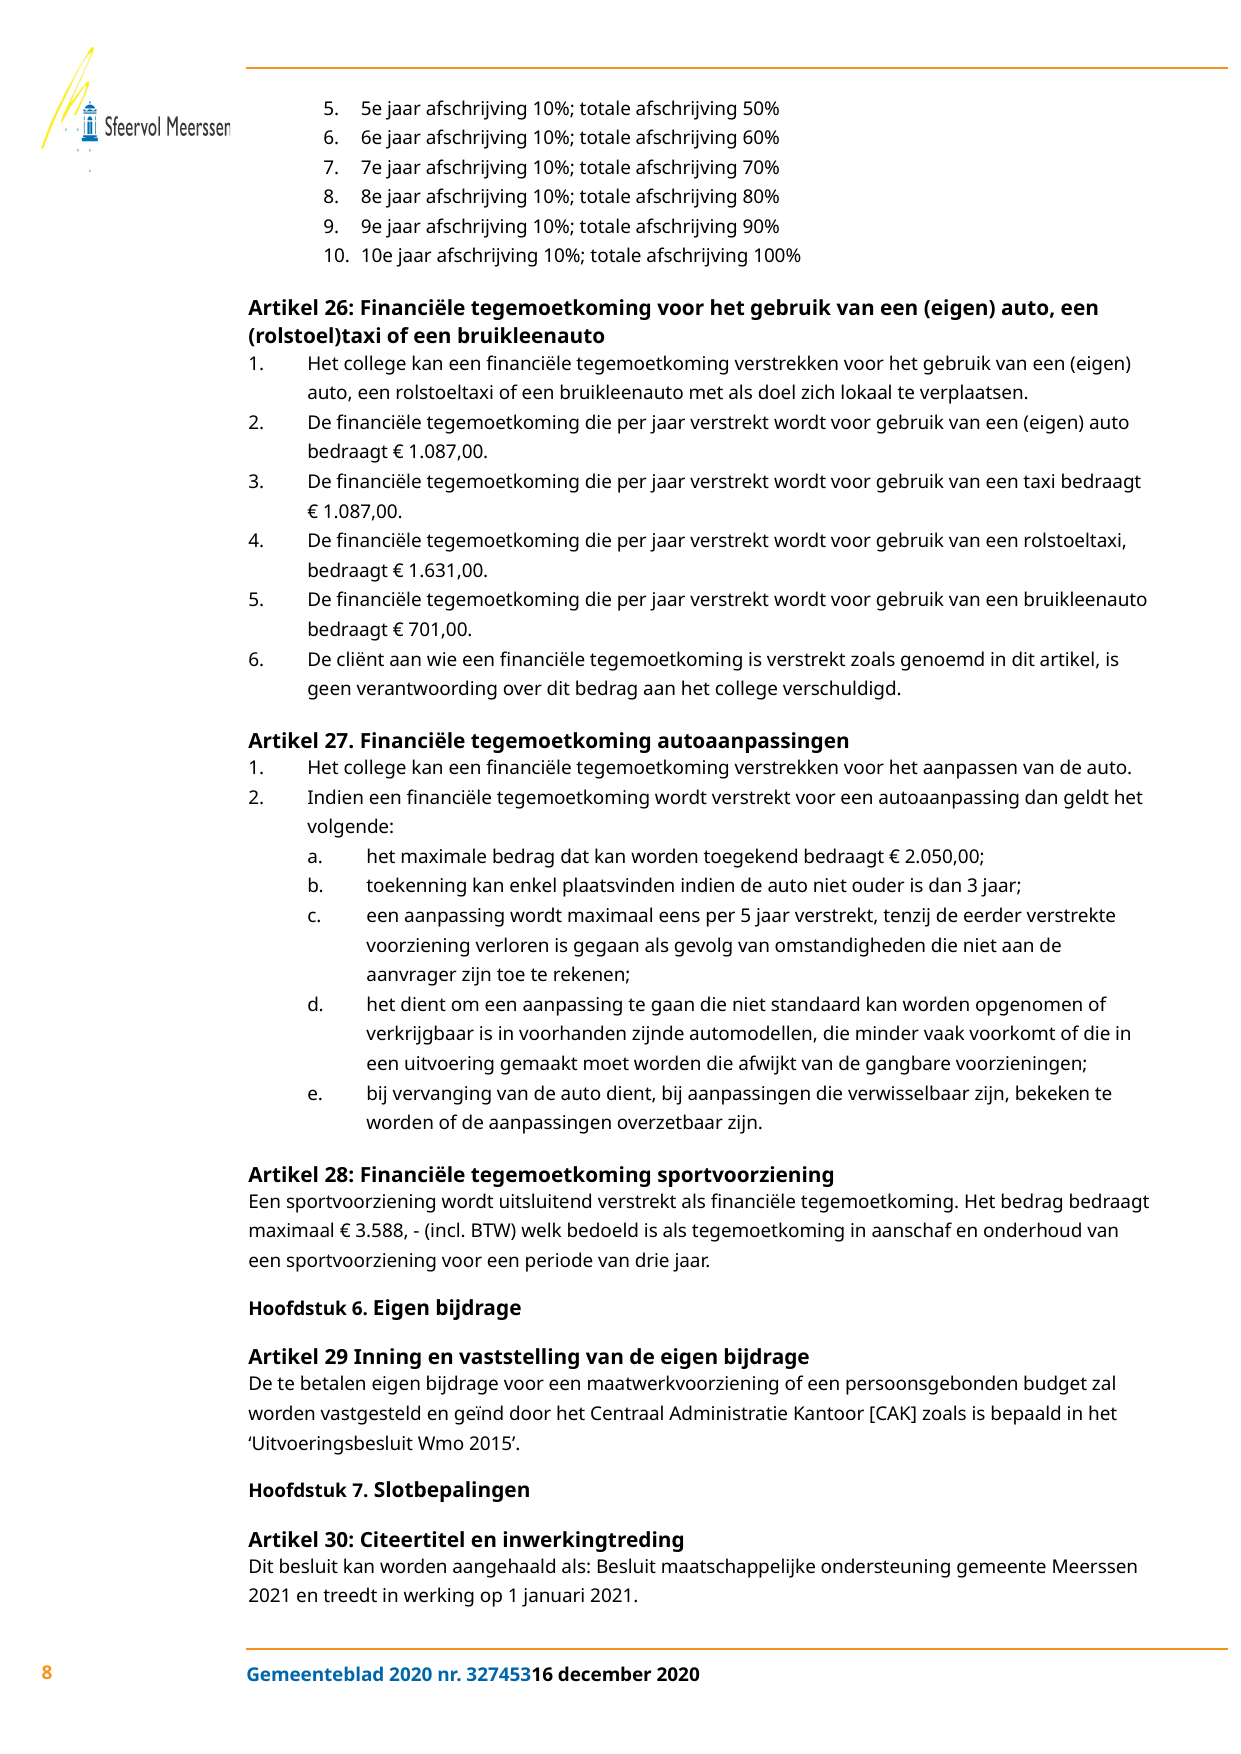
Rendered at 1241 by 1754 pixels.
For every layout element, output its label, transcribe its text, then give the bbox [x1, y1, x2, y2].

list toekenning kan enkel plaatsvinden indien de auto niet ouder is dan 3 jaar; [307, 873, 1152, 898]
list een aanpassing wordt maximaal eens per 5 jaar verstrekt, tenzij de eerder verstrekte voorziening verloren is gegaan als gevolg van omstandigheden die niet aan de aanvrager zijn toe te rekenen; [307, 902, 1152, 987]
text Dit besluit kan worden aangehaald als: Besluit maatschappelijke ondersteuning gemeente Meerssen 2021 en treedt in werking op 1 januari 2021. [248, 1553, 1152, 1608]
list 5e jaar afschrijving 10%; totale afschrijving 50% [323, 95, 1152, 121]
list het maximale bedrag dat kan worden toegekend bedraagt € 2.050,00; [307, 843, 1152, 869]
text Artikel 30: Citeertitel en inwerkingtreding [248, 1525, 1152, 1553]
list De financiële tegemoetkoming die per jaar verstrekt wordt voor gebruik van een (eigen) auto bedraagt € 1.087,00. [248, 409, 1152, 464]
text Artikel 26: Financiële tegemoetkoming voor het gebruik van een (eigen) auto, een (rolstoel)taxi of een bruikleenauto [248, 293, 1152, 350]
text Hoofdstuk 6. Eigen bijdrage [248, 1293, 1152, 1321]
list De financiële tegemoetkoming die per jaar verstrekt wordt voor gebruik van een bruikleenauto bedraagt € 701,00. [248, 587, 1152, 642]
text Artikel 29 Inning en vaststelling van de eigen bijdrage [248, 1342, 1152, 1371]
list 7e jaar afschrijving 10%; totale afschrijving 70% [323, 154, 1152, 180]
list De financiële tegemoetkoming die per jaar verstrekt wordt voor gebruik van een rolstoeltaxi, bedraagt € 1.631,00. [248, 527, 1152, 583]
text Een sportvoorziening wordt uitsluitend verstrekt als financiële tegemoetkoming. Het bedrag bedraagt maximaal € 3.588, - (incl. BTW) welk bedoeld is als tegemoetkoming in aanschaf en onderhoud van een sportvoorziening voor een periode van drie jaar. [248, 1188, 1152, 1273]
list Het college kan een financiële tegemoetkoming verstrekken voor het gebruik van een (eigen) auto, een rolstoeltaxi of een bruikleenauto met als doel zich lokaal te verplaatsen. [248, 350, 1152, 405]
list bij vervanging van de auto dient, bij aanpassingen die verwisselbaar zijn, bekeken te worden of de aanpassingen overzetbaar zijn. [307, 1080, 1152, 1135]
list 6e jaar afschrijving 10%; totale afschrijving 60% [323, 124, 1152, 150]
list 8e jaar afschrijving 10%; totale afschrijving 80% [323, 183, 1152, 209]
list Het college kan een financiële tegemoetkoming verstrekken voor het aanpassen van de auto. [248, 754, 1152, 780]
picture [41, 47, 231, 172]
text Artikel 28: Financiële tegemoetkoming sportvoorziening [248, 1160, 1152, 1188]
list 9e jaar afschrijving 10%; totale afschrijving 90% [323, 213, 1152, 239]
list Indien een financiële tegemoetkoming wordt verstrekt voor een autoaanpassing dan geldt het volgende: [248, 784, 1152, 839]
list De financiële tegemoetkoming die per jaar verstrekt wordt voor gebruik van een taxi bedraagt € 1.087,00. [248, 468, 1152, 524]
text Artikel 27. Financiële tegemoetkoming autoaanpassingen [248, 726, 1152, 754]
text Hoofdstuk 7. Slotbepalingen [248, 1475, 1152, 1504]
list De cliënt aan wie een financiële tegemoetkoming is verstrekt zoals genoemd in dit artikel, is geen verantwoording over dit bedrag aan het college verschuldigd. [248, 646, 1152, 701]
list het dient om een aanpassing te gaan die niet standaard kan worden opgenomen of verkrijgbaar is in voorhanden zijnde automodellen, die minder vaak voorkomt of die in een uitvoering gemaakt moet worden die afwijkt van de gangbare voorzieningen; [307, 991, 1152, 1076]
text De te betalen eigen bijdrage voor een maatwerkvoorziening of een persoonsgebonden budget zal worden vastgesteld en geïnd door het Centraal Administratie Kantoor [CAK] zoals is bepaald in het ‘Uitvoeringsbesluit Wmo 2015’. [248, 1371, 1152, 1456]
list 10e jaar afschrijving 10%; totale afschrijving 100% [323, 243, 1152, 268]
